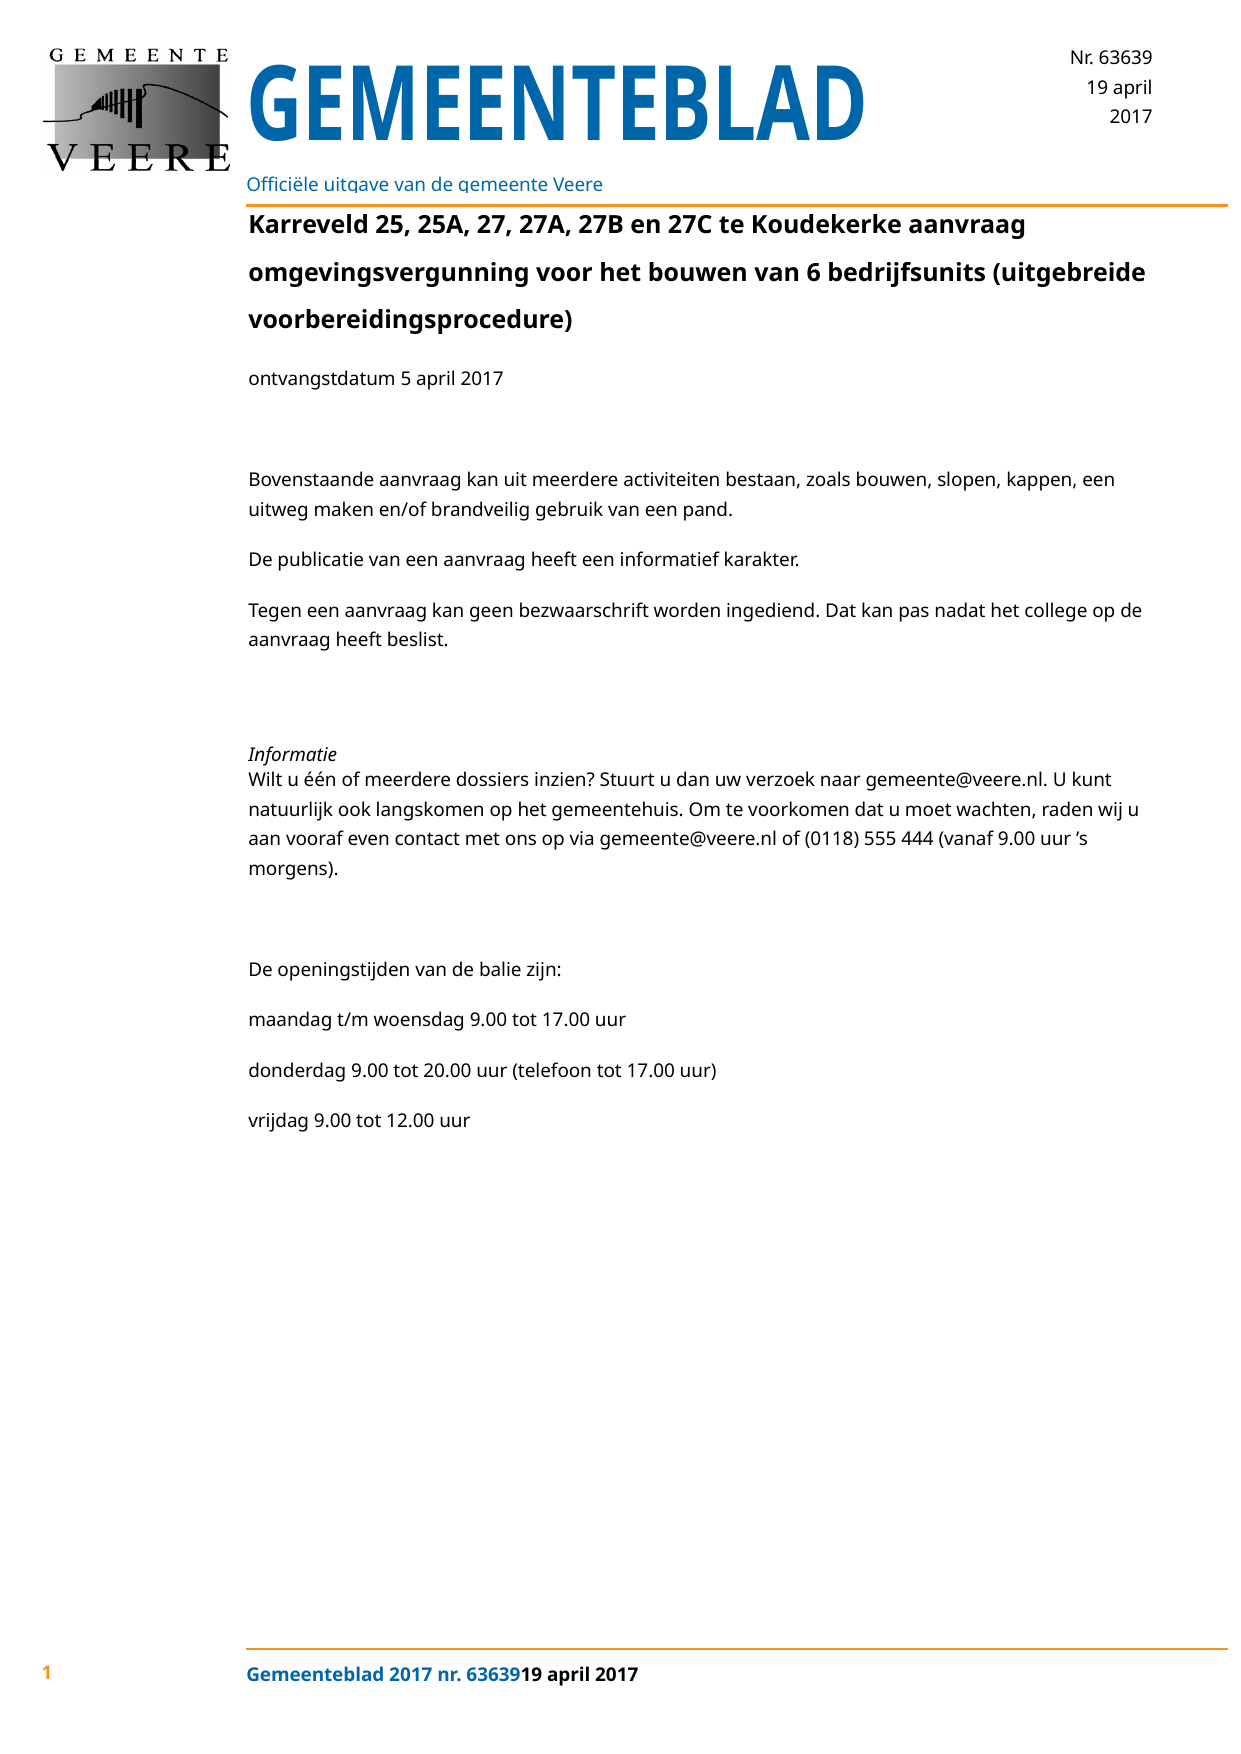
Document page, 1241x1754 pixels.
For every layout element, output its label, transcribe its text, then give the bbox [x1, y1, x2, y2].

text donderdag 9.00 tot 20.00 uur (telefoon tot 17.00 uur) [248, 1057, 1152, 1083]
text vrijdag 9.00 tot 12.00 uur [248, 1107, 1152, 1133]
picture [41, 47, 231, 172]
text ontvangstdatum 5 april 2017 [248, 366, 1152, 391]
text maandag t/m woensdag 9.00 tot 17.00 uur [248, 1006, 1152, 1032]
text De openingstijden van de balie zijn: [248, 956, 1152, 982]
text Tegen een aanvraag kan geen bezwaarschrift worden ingediend. Dat kan pas nadat het college op de aanvraag heeft beslist. [248, 597, 1152, 652]
text De publicatie van een aanvraag heeft een informatief karakter. [248, 546, 1152, 572]
text Karreveld 25, 25A, 27, 27A, 27B en 27C te Koudekerke aanvraag omgevingsvergunning voor het bouwen van 6 bedrijfsunits (uitgebreide voorbereidingsprocedure) [248, 207, 1152, 336]
text Informatie [248, 741, 1152, 766]
text Bovenstaande aanvraag kan uit meerdere activiteiten bestaan, zoals bouwen, slopen, kappen, een uitweg maken en/of brandveilig gebruik van een pand. [248, 466, 1152, 522]
text Wilt u één of meerdere dossiers inzien? Stuurt u dan uw verzoek naar gemeente@veere.nl. U kunt natuurlijk ook langskomen op het gemeentehuis. Om te voorkomen dat u moet wachten, raden wij u aan vooraf even contact met ons op via gemeente@veere.nl of (0118) 555 444 (vanaf 9.00 uur ’s morgens). [248, 766, 1152, 881]
